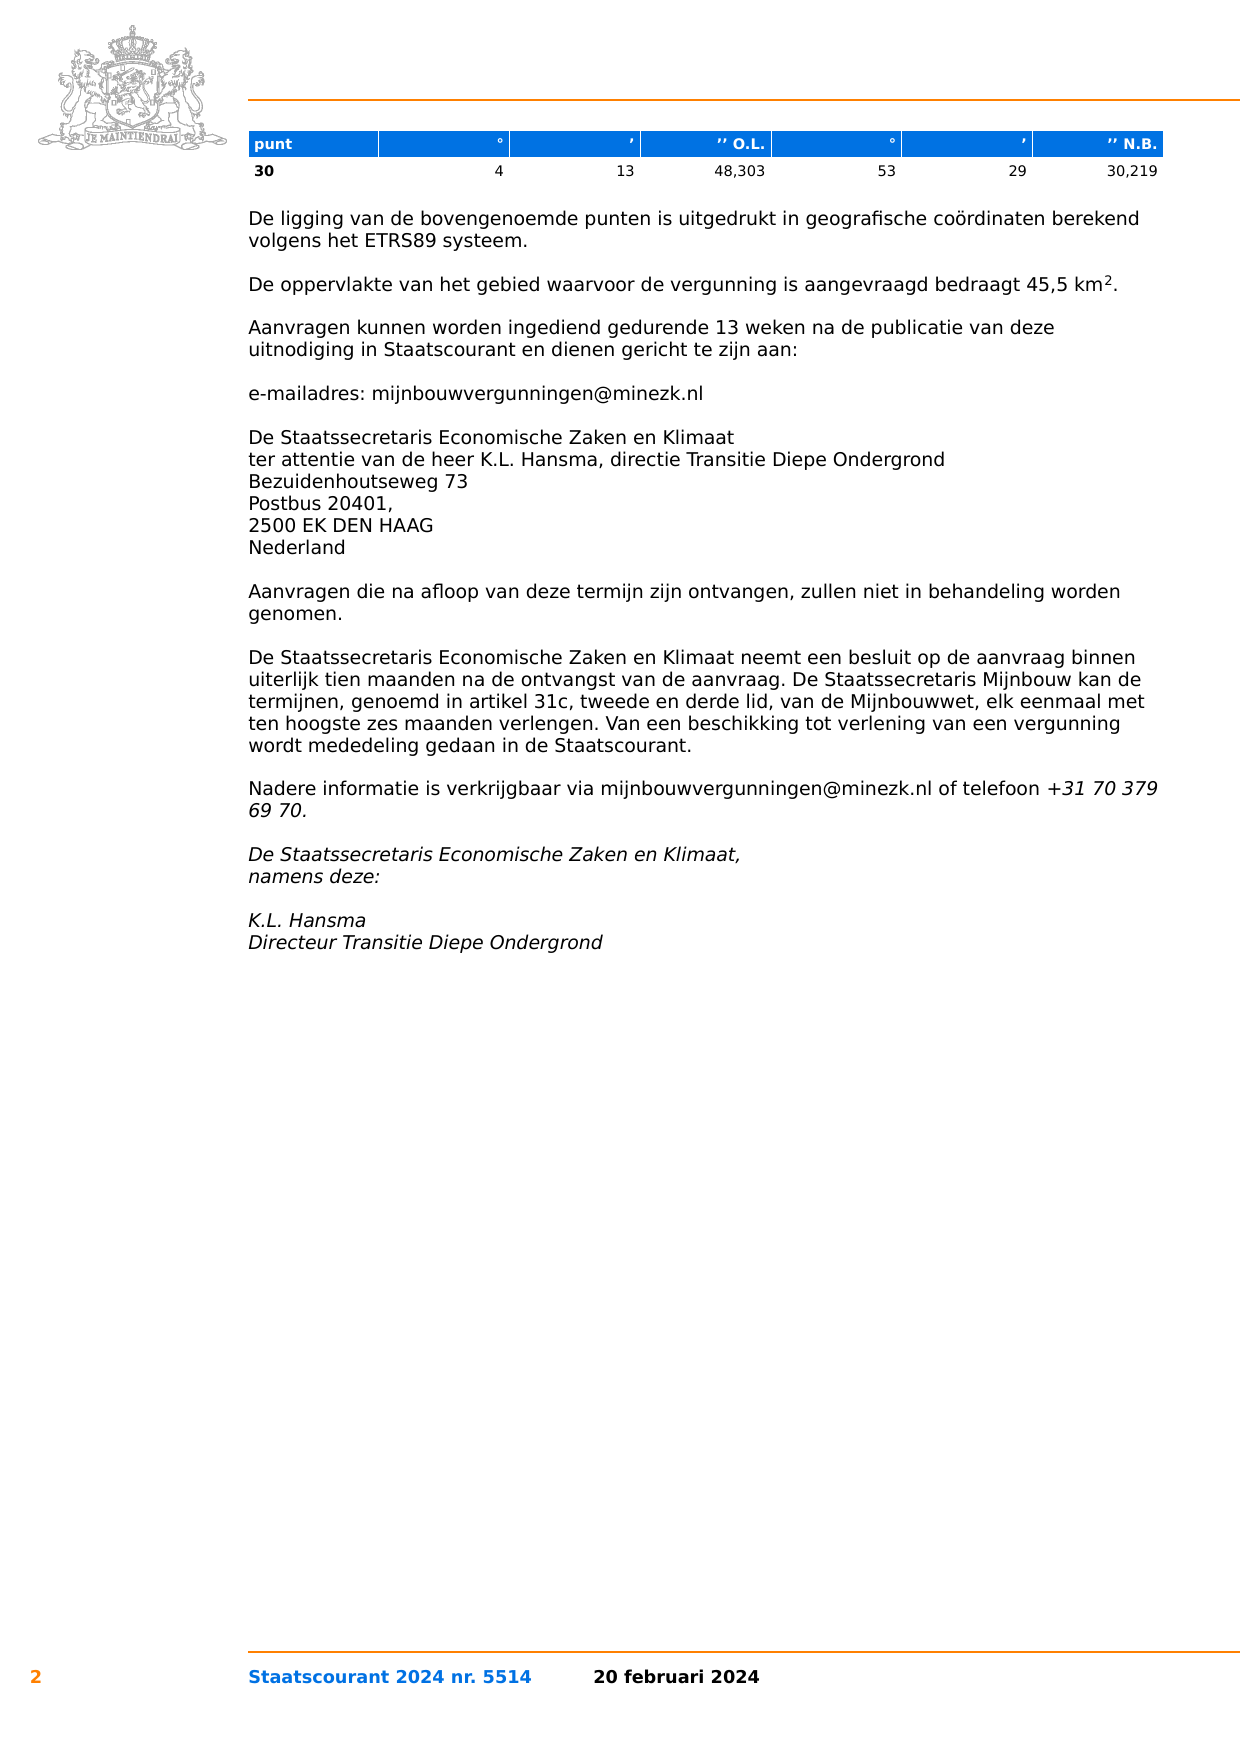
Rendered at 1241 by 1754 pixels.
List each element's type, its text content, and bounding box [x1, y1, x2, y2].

text Bezuidenhoutseweg 73 [248, 471, 1163, 493]
table_header punt [249, 131, 378, 157]
text Aanvragen kunnen worden ingediend gedurende 13 weken na de publicatie van deze uitnodiging in Staatscourant en dienen gericht te zijn aan: [248, 317, 1163, 361]
table_header ° [772, 131, 901, 157]
text Postbus 20401, [248, 493, 1163, 515]
text Nederland [248, 537, 1163, 559]
text De oppervlakte van het gebied waarvoor de vergunning is aangevraagd bedraagt 45,5 km2. [248, 273, 1163, 295]
table_cell 48,303 [641, 158, 771, 185]
table_header ’ [902, 131, 1032, 157]
text De Staatssecretaris Economische Zaken en Klimaat neemt een besluit op de aanvraag binnen uiterlijk tien maanden na de ontvangst van de aanvraag. De Staatssecretaris Mijnbouw kan de termijnen, genoemd in artikel 31c, tweede en derde lid, van de Mijnbouwwet, elk eenmaal met ten hoogste zes maanden verlengen. Van een beschikking tot verlening van een vergunning wordt mededeling gedaan in de Staatscourant. [248, 647, 1163, 756]
table_cell 53 [772, 158, 901, 185]
table_header ’’ O.L. [641, 131, 771, 157]
table_cell 30 [249, 158, 378, 185]
text ter attentie van de heer K.L. Hansma, directie Transitie Diepe Ondergrond [248, 449, 1163, 471]
table_cell 13 [510, 158, 640, 185]
table_header ’ [510, 131, 640, 157]
text 2500 EK DEN HAAG [248, 515, 1163, 537]
table_cell 30,219 [1033, 158, 1163, 185]
table_header ° [379, 131, 509, 157]
text Aanvragen die na afloop van deze termijn zijn ontvangen, zullen niet in behandeling worden genomen. [248, 581, 1163, 625]
table_cell 29 [902, 158, 1032, 185]
text e-mailadres: mijnbouwvergunningen@minezk.nl [248, 383, 1163, 405]
text Nadere informatie is verkrijgbaar via mijnbouwvergunningen@minezk.nl of telefoon +31 70 379 69 70. [248, 778, 1163, 822]
text De Staatssecretaris Economische Zaken en Klimaat, namens deze: K.L. Hansma Directeur Transitie Diepe Ondergrond [248, 844, 1163, 954]
text De Staatssecretaris Economische Zaken en Klimaat [248, 427, 1163, 449]
text De ligging van de bovengenoemde punten is uitgedrukt in geografische coördinaten berekend volgens het ETRS89 systeem. [248, 208, 1163, 252]
table_cell 4 [379, 158, 509, 185]
picture [38, 25, 227, 150]
table_header ’’ N.B. [1033, 131, 1163, 157]
